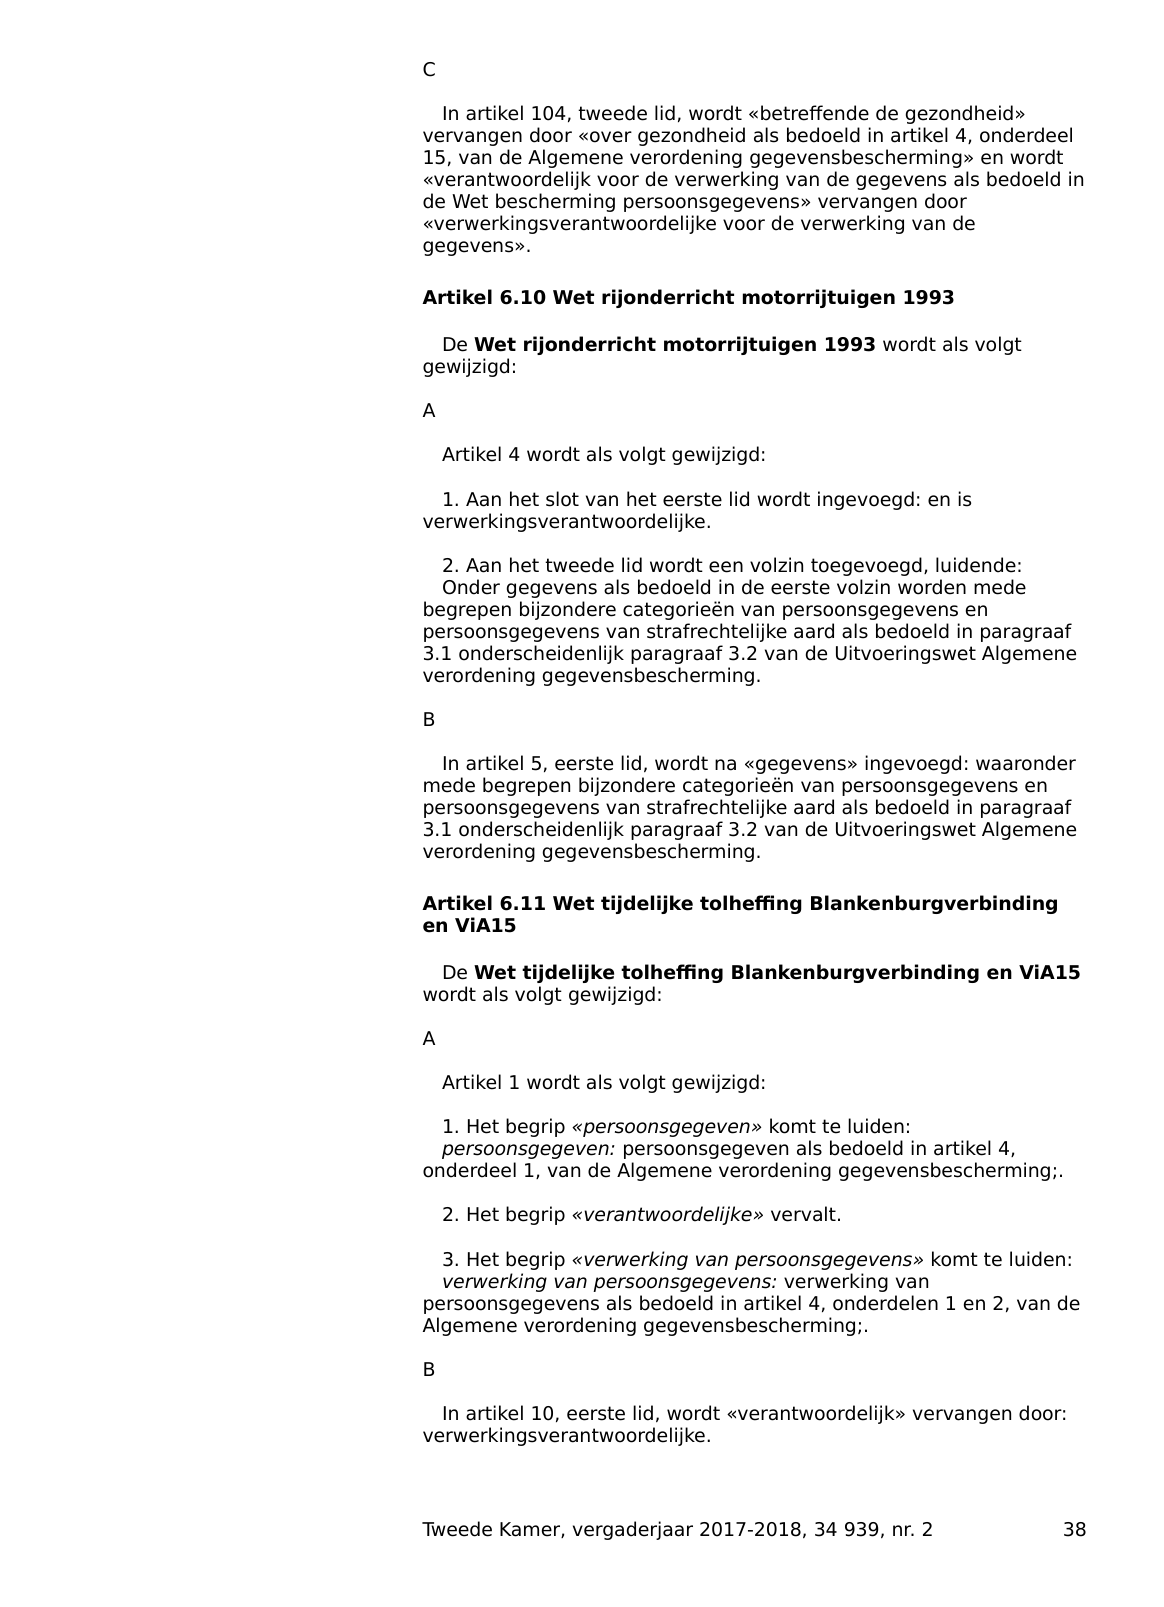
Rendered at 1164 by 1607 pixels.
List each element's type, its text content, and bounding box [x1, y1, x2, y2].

text 1. Aan het slot van het eerste lid wordt ingevoegd: en is verwerkingsverantwoordelijke. [422, 488, 1087, 532]
text B [422, 1359, 1087, 1381]
text In artikel 10, eerste lid, wordt «verantwoordelijk» vervangen door: verwerkingsverantwoordelijke. [422, 1403, 1087, 1447]
text 2. Het begrip «verantwoordelijke» vervalt. [422, 1204, 1087, 1226]
text In artikel 5, eerste lid, wordt na «gegevens» ingevoegd: waaronder mede begrepen bijzondere categorieën van persoonsgegevens en persoonsgegevens van strafrechtelijke aard als bedoeld in paragraaf 3.1 onderscheidenlijk paragraaf 3.2 van de Uitvoeringswet Algemene verordening gegevensbescherming. [422, 753, 1087, 863]
text De Wet rijonderricht motorrijtuigen 1993 wordt als volgt gewijzigd: [422, 334, 1087, 378]
text C [422, 59, 1087, 81]
text Artikel 4 wordt als volgt gewijzigd: [422, 444, 1087, 466]
text Artikel 1 wordt als volgt gewijzigd: [422, 1072, 1087, 1094]
subtitle Artikel 6.10 Wet rijonderricht motorrijtuigen 1993 [422, 287, 1087, 309]
subtitle Artikel 6.11 Wet tijdelijke tolheffing Blankenburgverbinding en ViA15 [422, 893, 1087, 937]
text 3. Het begrip «verwerking van persoonsgegevens» komt te luiden: [422, 1248, 1087, 1271]
text In artikel 104, tweede lid, wordt «betreffende de gezondheid» vervangen door «over gezondheid als bedoeld in artikel 4, onderdeel 15, van de Algemene verordening gegevensbescherming» en wordt «verantwoordelijk voor de verwerking van de gegevens als bedoeld in de Wet bescherming persoonsgegevens» vervangen door «verwerkingsverantwoordelijke voor de verwerking van de gegevens». [422, 103, 1087, 257]
text A [422, 400, 1087, 422]
text 2. Aan het tweede lid wordt een volzin toegevoegd, luidende: [422, 555, 1087, 577]
text verwerking van persoonsgegevens: verwerking van persoonsgegevens als bedoeld in artikel 4, onderdelen 1 en 2, van de Algemene verordening gegevensbescherming;. [422, 1271, 1087, 1336]
text A [422, 1028, 1087, 1050]
text persoonsgegeven: persoonsgegeven als bedoeld in artikel 4, onderdeel 1, van de Algemene verordening gegevensbescherming;. [422, 1138, 1087, 1182]
text Onder gegevens als bedoeld in de eerste volzin worden mede begrepen bijzondere categorieën van persoonsgegevens en persoonsgegevens van strafrechtelijke aard als bedoeld in paragraaf 3.1 onderscheidenlijk paragraaf 3.2 van de Uitvoeringswet Algemene verordening gegevensbescherming. [422, 577, 1087, 687]
text De Wet tijdelijke tolheffing Blankenburgverbinding en ViA15 wordt als volgt gewijzigd: [422, 962, 1087, 1006]
text 1. Het begrip «persoonsgegeven» komt te luiden: [422, 1116, 1087, 1138]
text B [422, 709, 1087, 731]
